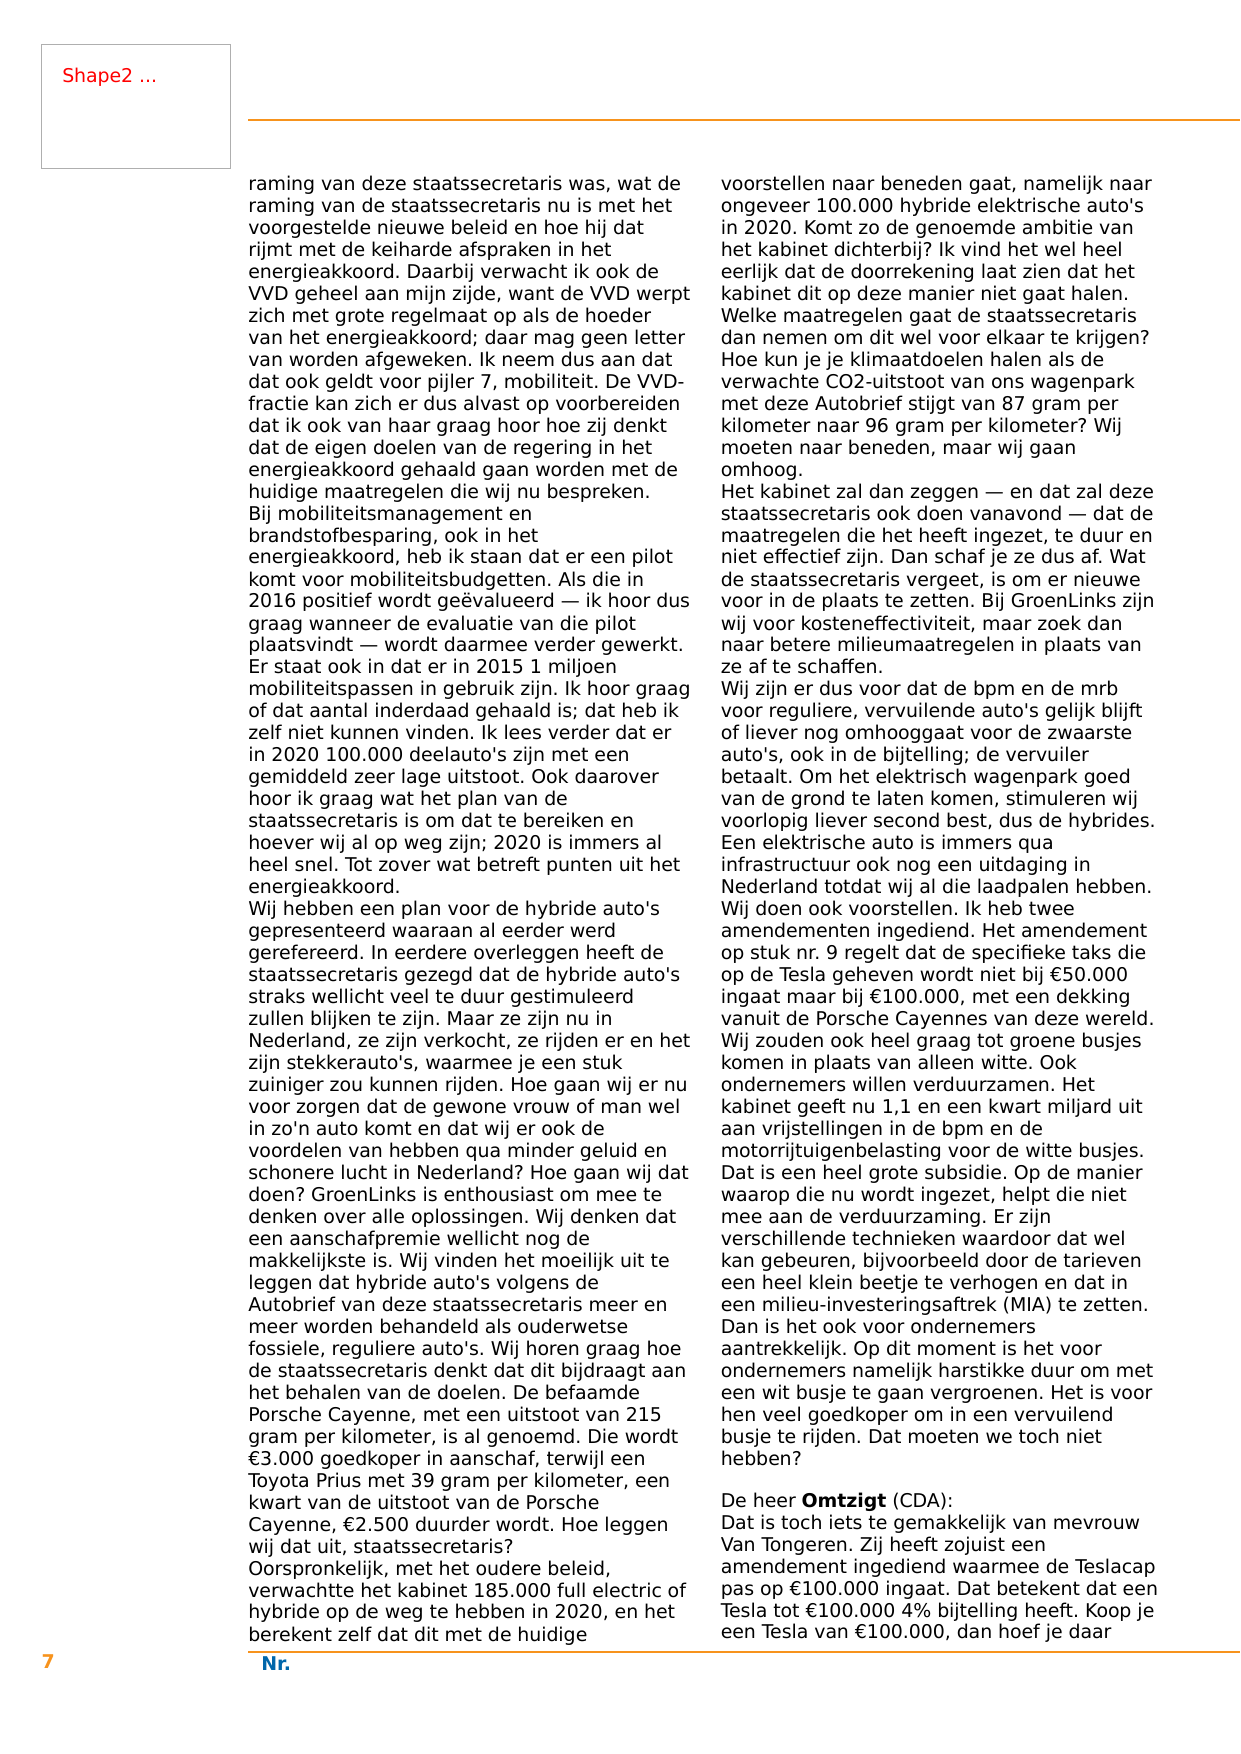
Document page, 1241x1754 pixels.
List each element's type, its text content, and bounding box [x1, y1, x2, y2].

text De heer Omtzigt (CDA): [721, 1489, 1163, 1512]
text Wij doen ook voorstellen. Ik heb twee amendementen ingediend. Het amendement op stuk nr. 9 regelt dat de specifieke taks die op de Tesla geheven wordt niet bij €50.000 ingaat maar bij €100.000, met een dekking vanuit de Porsche Cayennes van deze wereld. Wij zouden ook heel graag tot groene busjes komen in plaats van alleen witte. Ook ondernemers willen verduurzamen. Het kabinet geeft nu 1,1 en een kwart miljard uit aan vrijstellingen in de bpm en de motorrijtuigenbelasting voor de witte busjes. Dat is een heel grote subsidie. Op de manier waarop die nu wordt ingezet, helpt die niet mee aan de verduurzaming. Er zijn verschillende technieken waardoor dat wel kan gebeuren, bijvoorbeeld door de tarieven een heel klein beetje te verhogen en dat in een milieu-investeringsaftrek (MIA) te zetten. Dan is het ook voor ondernemers aantrekkelijk. Op dit moment is het voor ondernemers namelijk harstikke duur om met een wit busje te gaan vergroenen. Het is voor hen veel goedkoper om in een vervuilend busje te rijden. Dat moeten we toch niet hebben? [721, 898, 1163, 1469]
text Wij hebben een plan voor de hybride auto's gepresenteerd waaraan al eerder werd gerefereerd. In eerdere overleggen heeft de staatssecretaris gezegd dat de hybride auto's straks wellicht veel te duur gestimuleerd zullen blijken te zijn. Maar ze zijn nu in Nederland, ze zijn verkocht, ze rijden er en het zijn stekkerauto's, waarmee je een stuk zuiniger zou kunnen rijden. Hoe gaan wij er nu voor zorgen dat de gewone vrouw of man wel in zo'n auto komt en dat wij er ook de voordelen van hebben qua minder geluid en schonere lucht in Nederland? Hoe gaan wij dat doen? GroenLinks is enthousiast om mee te denken over alle oplossingen. Wij denken dat een aanschafpremie wellicht nog de makkelijkste is. Wij vinden het moeilijk uit te leggen dat hybride auto's volgens de Autobrief van deze staatssecretaris meer en meer worden behandeld als ouderwetse fossiele, reguliere auto's. Wij horen graag hoe de staatssecretaris denkt dat dit bijdraagt aan het behalen van de doelen. De befaamde Porsche Cayenne, met een uitstoot van 215 gram per kilometer, is al genoemd. Die wordt €3.000 goedkoper in aanschaf, terwijl een Toyota Prius met 39 gram per kilometer, een kwart van de uitstoot van de Porsche Cayenne, €2.500 duurder wordt. Hoe leggen wij dat uit, staatssecretaris? [248, 898, 691, 1557]
text Bij mobiliteitsmanagement en brandstofbesparing, ook in het energieakkoord, heb ik staan dat er een pilot komt voor mobiliteitsbudgetten. Als die in 2016 positief wordt geëvalueerd — ik hoor dus graag wanneer de evaluatie van die pilot plaatsvindt — wordt daarmee verder gewerkt. Er staat ook in dat er in 2015 1 miljoen mobiliteitspassen in gebruik zijn. Ik hoor graag of dat aantal inderdaad gehaald is; dat heb ik zelf niet kunnen vinden. Ik lees verder dat er in 2020 100.000 deelauto's zijn met een gemiddeld zeer lage uitstoot. Ook daarover hoor ik graag wat het plan van de staatssecretaris is om dat te bereiken en hoever wij al op weg zijn; 2020 is immers al heel snel. Tot zover wat betreft punten uit het energieakkoord. [248, 502, 691, 898]
text Het kabinet zal dan zeggen — en dat zal deze staatssecretaris ook doen vanavond — dat de maatregelen die het heeft ingezet, te duur en niet effectief zijn. Dan schaf je ze dus af. Wat de staatssecretaris vergeet, is om er nieuwe voor in de plaats te zetten. Bij GroenLinks zijn wij voor kosteneffectiviteit, maar zoek dan naar betere milieumaatregelen in plaats van ze af te schaffen. [721, 481, 1163, 678]
text Dat is toch iets te gemakkelijk van mevrouw Van Tongeren. Zij heeft zojuist een amendement ingediend waarmee de Teslacap pas op €100.000 ingaat. Dat betekent dat een Tesla tot €100.000 4% bijtelling heeft. Koop je een Tesla van €100.000, dan hoef je daar [721, 1512, 1163, 1643]
text Oorspronkelijk, met het oudere beleid, verwachtte het kabinet 185.000 full electric of hybride op de weg te hebben in 2020, en het berekent zelf dat dit met de huidige [248, 1557, 691, 1645]
text raming van deze staatssecretaris was, wat de raming van de staatssecretaris nu is met het voorgestelde nieuwe beleid en hoe hij dat rijmt met de keiharde afspraken in het energieakkoord. Daarbij verwacht ik ook de VVD geheel aan mijn zijde, want de VVD werpt zich met grote regelmaat op als de hoeder van het energieakkoord; daar mag geen letter van worden afgeweken. Ik neem dus aan dat dat ook geldt voor pijler 7, mobiliteit. De VVD-fractie kan zich er dus alvast op voorbereiden dat ik ook van haar graag hoor hoe zij denkt dat de eigen doelen van de regering in het energieakkoord gehaald gaan worden met de huidige maatregelen die wij nu bespreken. [248, 173, 691, 502]
text Wij zijn er dus voor dat de bpm en de mrb voor reguliere, vervuilende auto's gelijk blijft of liever nog omhooggaat voor de zwaarste auto's, ook in de bijtelling; de vervuiler betaalt. Om het elektrisch wagenpark goed van de grond te laten komen, stimuleren wij voorlopig liever second best, dus de hybrides. Een elektrische auto is immers qua infrastructuur ook nog een uitdaging in Nederland totdat wij al die laadpalen hebben. [721, 678, 1163, 898]
text voorstellen naar beneden gaat, namelijk naar ongeveer 100.000 hybride elektrische auto's in 2020. Komt zo de genoemde ambitie van het kabinet dichterbij? Ik vind het wel heel eerlijk dat de doorrekening laat zien dat het kabinet dit op deze manier niet gaat halen. Welke maatregelen gaat de staatssecretaris dan nemen om dit wel voor elkaar te krijgen? Hoe kun je je klimaatdoelen halen als de verwachte CO2-uitstoot van ons wagenpark met deze Autobrief stijgt van 87 gram per kilometer naar 96 gram per kilometer? Wij moeten naar beneden, maar wij gaan omhoog. [721, 173, 1163, 481]
